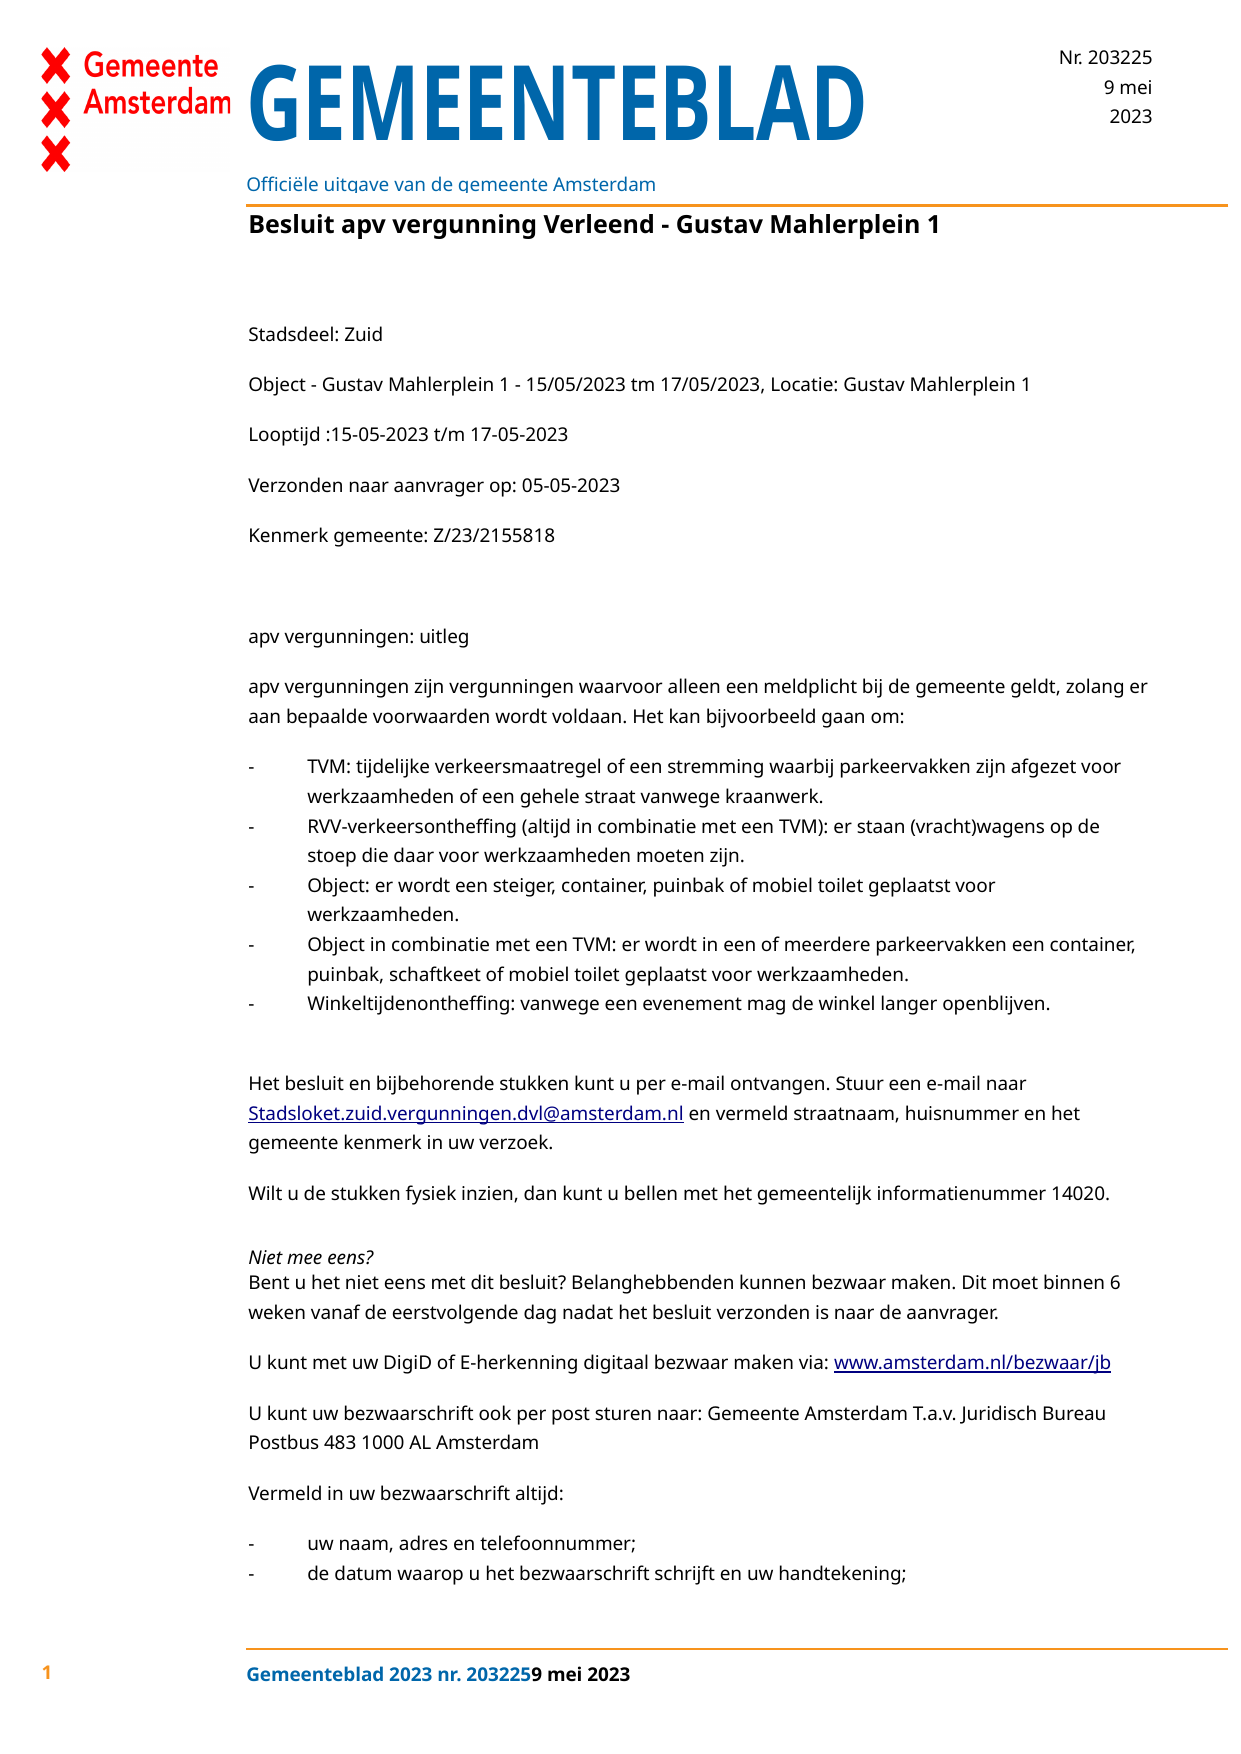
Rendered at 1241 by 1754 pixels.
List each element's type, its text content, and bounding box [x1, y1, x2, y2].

text Het besluit en bijbehorende stukken kunt u per e-mail ontvangen. Stuur een e-mail naar Stadsloket.zuid.vergunningen.dvl@amsterdam.nl en vermeld straatnaam, huisnummer en het gemeente kenmerk in uw verzoek. [248, 1070, 1152, 1155]
text U kunt uw bezwaarschrift ook per post sturen naar: Gemeente Amsterdam T.a.v. Juridisch Bureau Postbus 483 1000 AL Amsterdam [248, 1400, 1152, 1455]
text Verzonden naar aanvrager op: 05-05-2023 [248, 472, 1152, 498]
list RVV-verkeersontheffing (altijd in combinatie met een TVM): er staan (vracht)wagens op de stoep die daar voor werkzaamheden moeten zijn. [248, 813, 1152, 868]
text Looptijd :15-05-2023 t/m 17-05-2023 [248, 422, 1152, 447]
text U kunt met uw DigiD of E-herkenning digitaal bezwaar maken via: www.amsterdam.nl/bezwaar/jb [248, 1349, 1152, 1375]
text Vermeld in uw bezwaarschrift altijd: [248, 1480, 1152, 1506]
picture [41, 47, 231, 172]
list Object: er wordt een steiger, container, puinbak of mobiel toilet geplaatst voor werkzaamheden. [248, 872, 1152, 927]
text Niet mee eens? [248, 1244, 1152, 1269]
text Object - Gustav Mahlerplein 1 - 15/05/2023 tm 17/05/2023, Locatie: Gustav Mahlerplein 1 [248, 371, 1152, 397]
text apv vergunningen zijn vergunningen waarvoor alleen een meldplicht bij de gemeente geldt, zolang er aan bepaalde voorwaarden wordt voldaan. Het kan bijvoorbeeld gaan om: [248, 674, 1152, 729]
text Besluit apv vergunning Verleend - Gustav Mahlerplein 1 [248, 207, 1152, 241]
text apv vergunningen: uitleg [248, 623, 1152, 649]
text Kenmerk gemeente: Z/23/2155818 [248, 522, 1152, 548]
list uw naam, adres en telefoonnummer; [248, 1530, 1152, 1556]
text Stadsdeel: Zuid [248, 321, 1152, 346]
list Winkeltijdenontheffing: vanwege een evenement mag de winkel langer openblijven. [248, 990, 1152, 1016]
list Object in combinatie met een TVM: er wordt in een of meerdere parkeervakken een container, puinbak, schaftkeet of mobiel toilet geplaatst voor werkzaamheden. [248, 931, 1152, 986]
text Bent u het niet eens met dit besluit? Belanghebbenden kunnen bezwaar maken. Dit moet binnen 6 weken vanaf de eerstvolgende dag nadat het besluit verzonden is naar de aanvrager. [248, 1269, 1152, 1325]
text Wilt u de stukken fysiek inzien, dan kunt u bellen met het gemeentelijk informatienummer 14020. [248, 1180, 1152, 1206]
list de datum waarop u het bezwaarschrift schrijft en uw handtekening; [248, 1560, 1152, 1586]
list TVM: tijdelijke verkeersmaatregel of een stremming waarbij parkeervakken zijn afgezet voor werkzaamheden of een gehele straat vanwege kraanwerk. [248, 754, 1152, 809]
